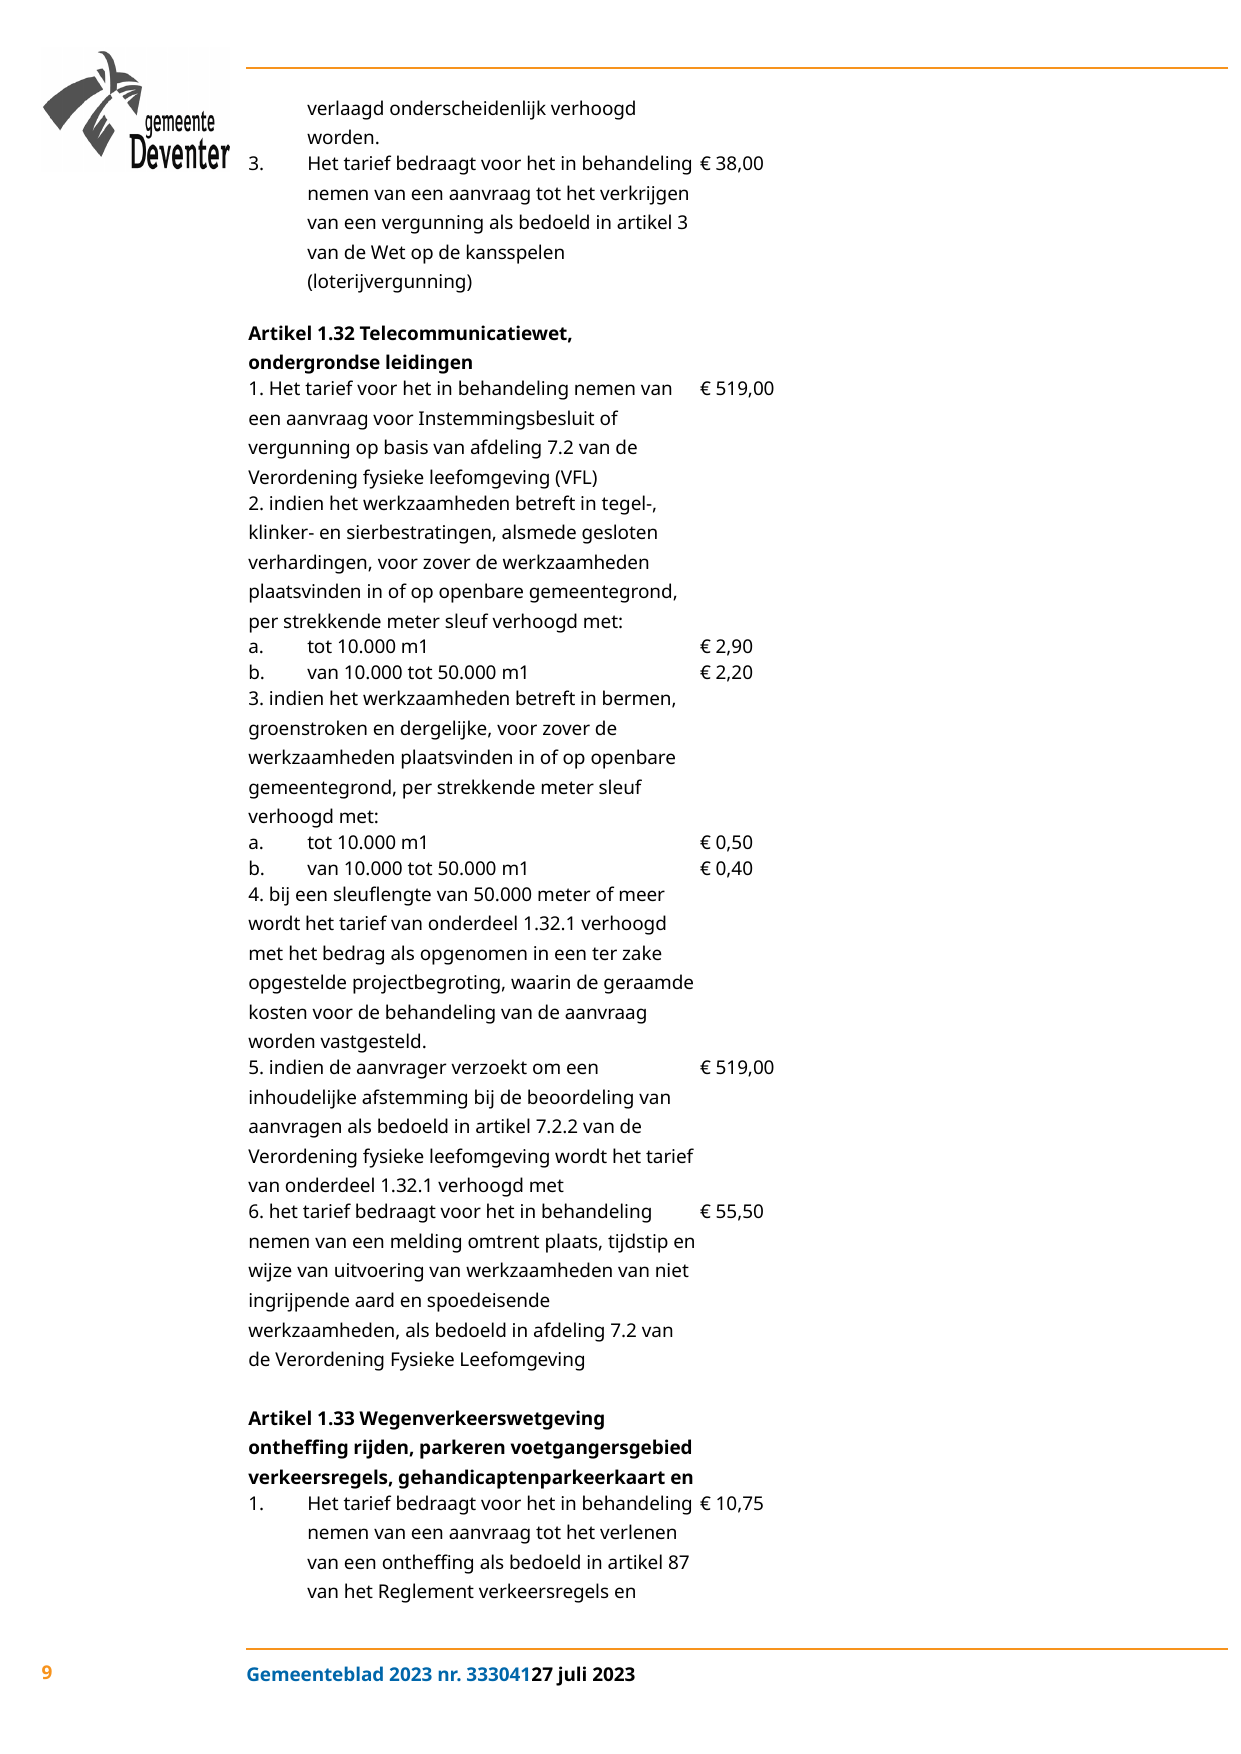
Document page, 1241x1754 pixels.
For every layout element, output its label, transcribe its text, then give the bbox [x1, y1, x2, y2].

table_header Artikel 1.33 Wegenverkeerswetgeving ontheffing rijden, parkeren voetgangersgebied verkeersregels, gehandicaptenparkeerkaart en [248, 1405, 700, 1490]
table_cell 4. bij een sleuflengte van 50.000 meter of meer wordt het tarief van onderdeel 1.32.1 verhoogd met het bedrag als opgenomen in een ter zake opgestelde projectbegroting, waarin de geraamde kosten voor de behandeling van de aanvraag worden vastgesteld. [248, 881, 700, 1054]
table_cell tot 10.000 m1 [248, 634, 700, 659]
table_cell 5. indien de aanvrager verzoekt om een inhoudelijke afstemming bij de beoordeling van aanvragen als bedoeld in artikel 7.2.2 van de Verordening fysieke leefomgeving wordt het tarief van onderdeel 1.32.1 verhoogd met [248, 1054, 700, 1198]
table_cell € 55,50 [700, 1199, 1152, 1372]
table_cell 2. indien het werkzaamheden betreft in tegel-, klinker- en sierbestratingen, alsmede gesloten verhardingen, voor zover de werkzaamheden plaatsvinden in of op openbare gemeentegrond, per strekkende meter sleuf verhoogd met: [248, 490, 700, 634]
table_cell [700, 685, 1152, 829]
table_cell Artikel 1.32 Telecommunicatiewet, ondergrondse leidingen [248, 320, 700, 375]
table_cell Het tarief bedraagt voor het in behandeling nemen van een aanvraag tot het verlenen van een ontheffing als bedoeld in artikel 87 van het Reglement verkeersregels en [248, 1490, 700, 1604]
table_cell [700, 95, 1152, 150]
table_cell 6. het tarief bedraagt voor het in behandeling nemen van een melding omtrent plaats, tijdstip en wijze van uitvoering van werkzaamheden van niet ingrijpende aard en spoedeisende werkzaamheden, als bedoeld in afdeling 7.2 van de Verordening Fysieke Leefomgeving [248, 1199, 700, 1372]
table_cell [700, 294, 1152, 320]
table_cell [700, 881, 1152, 1054]
table_cell € 519,00 [700, 375, 1152, 490]
table_cell tot 10.000 m1 [248, 829, 700, 855]
table_cell verlaagd onderscheidenlijk verhoogd worden. [248, 95, 700, 150]
table_cell € 0,50 [700, 829, 1152, 855]
table_cell € 2,20 [700, 660, 1152, 685]
picture [41, 47, 231, 172]
table_cell € 10,75 [700, 1490, 1152, 1604]
table_cell [700, 490, 1152, 634]
table_cell € 38,00 [700, 150, 1152, 294]
table_cell [700, 320, 1152, 375]
table_cell € 0,40 [700, 855, 1152, 881]
table_cell [248, 294, 700, 320]
table_cell € 2,90 [700, 634, 1152, 659]
table_cell € 519,00 [700, 1054, 1152, 1198]
table_cell van 10.000 tot 50.000 m1 [248, 660, 700, 685]
table_cell 3. indien het werkzaamheden betreft in bermen, groenstroken en dergelijke, voor zover de werkzaamheden plaatsvinden in of op openbare gemeentegrond, per strekkende meter sleuf verhoogd met: [248, 685, 700, 829]
table_cell van 10.000 tot 50.000 m1 [248, 855, 700, 881]
table_cell Het tarief bedraagt voor het in behandeling nemen van een aanvraag tot het verkrijgen van een vergunning als bedoeld in artikel 3 van de Wet op de kansspelen (loterijvergunning) [248, 150, 700, 294]
table_header [700, 1405, 1152, 1490]
table_cell 1. Het tarief voor het in behandeling nemen van een aanvraag voor Instemmingsbesluit of vergunning op basis van afdeling 7.2 van de Verordening fysieke leefomgeving (VFL) [248, 375, 700, 490]
